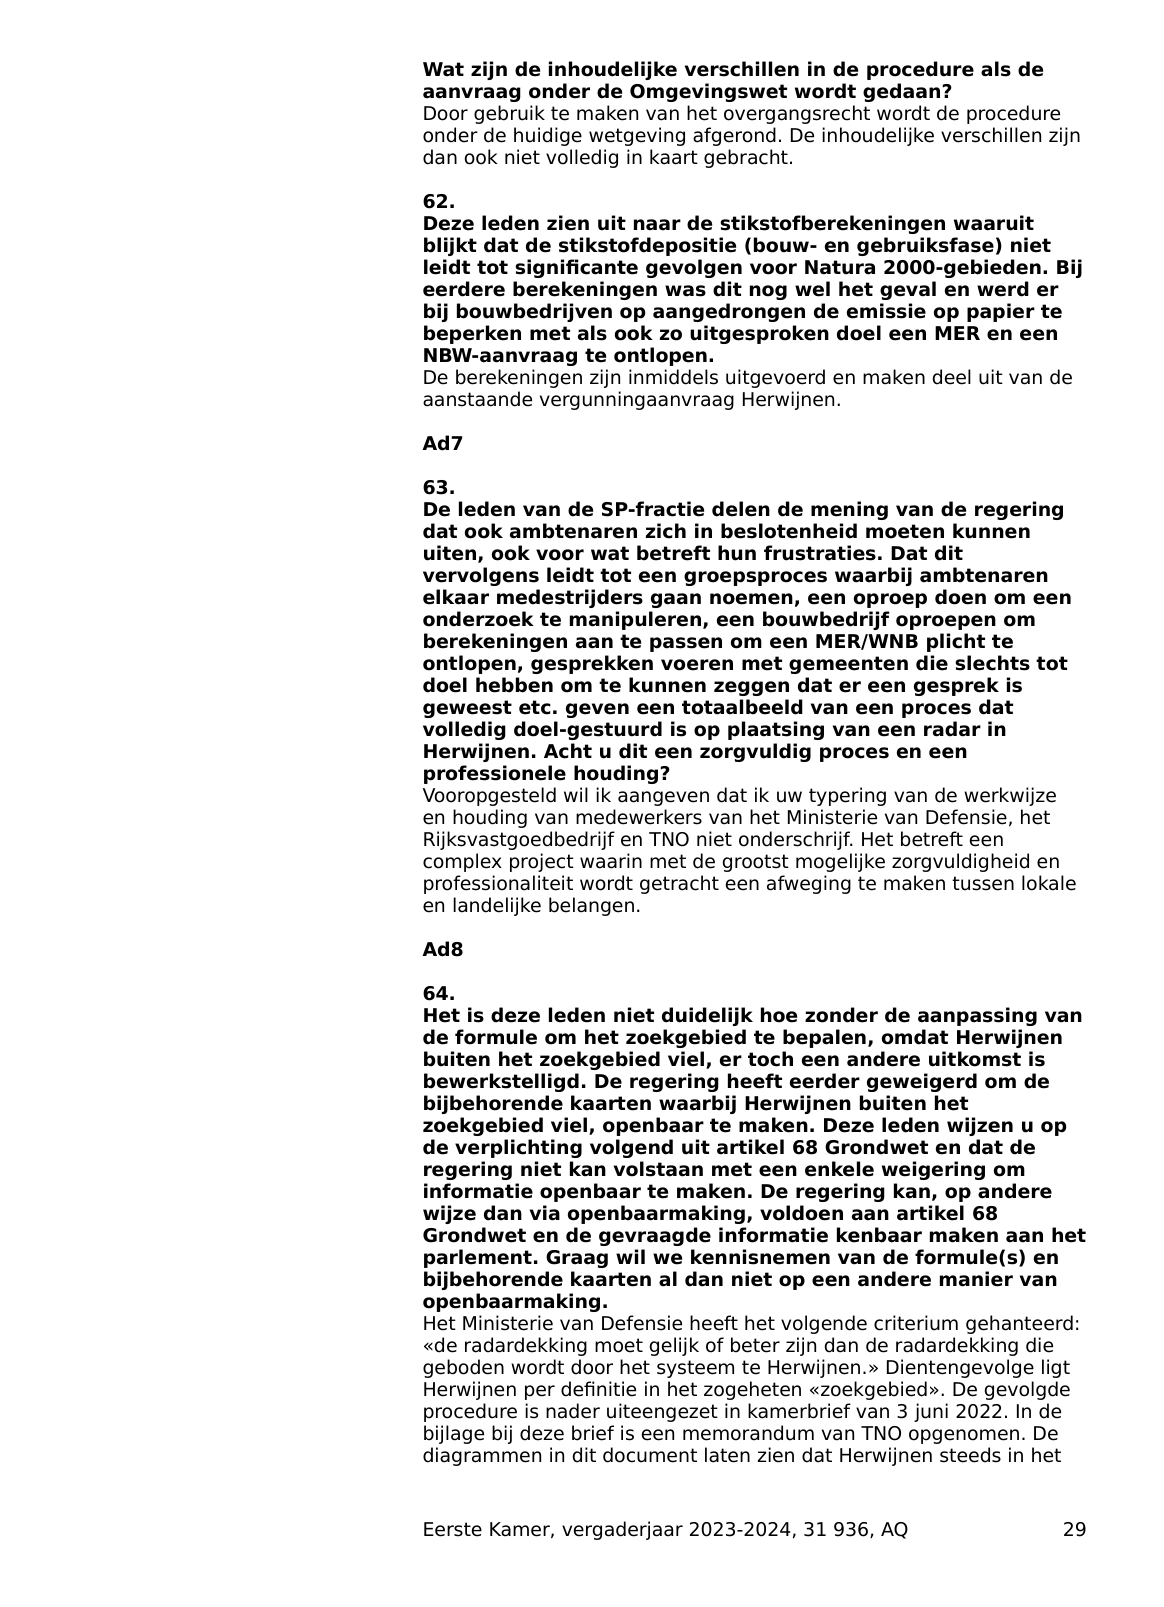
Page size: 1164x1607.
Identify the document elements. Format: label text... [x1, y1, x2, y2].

subtitle Ad7 [422, 433, 1087, 455]
text De berekeningen zijn inmiddels uitgevoerd en maken deel uit van de aanstaande vergunningaanvraag Herwijnen. [422, 367, 1087, 411]
text Vooropgesteld wil ik aangeven dat ik uw typering van de werkwijze en houding van medewerkers van het Ministerie van Defensie, het Rijksvastgoedbedrijf en TNO niet onderschrijf. Het betreft een complex project waarin met de grootst mogelijke zorgvuldigheid en professionaliteit wordt getracht een afweging te maken tussen lokale en landelijke belangen. [422, 785, 1087, 917]
text De leden van de SP-fractie delen de mening van de regering dat ook ambtenaren zich in beslotenheid moeten kunnen uiten, ook voor wat betreft hun frustraties. Dat dit vervolgens leidt tot een groepsproces waarbij ambtenaren elkaar medestrijders gaan noemen, een oproep doen om een onderzoek te manipuleren, een bouwbedrijf oproepen om berekeningen aan te passen om een MER/WNB plicht te ontlopen, gesprekken voeren met gemeenten die slechts tot doel hebben om te kunnen zeggen dat er een gesprek is geweest etc. geven een totaalbeeld van een proces dat volledig doel-gestuurd is op plaatsing van een radar in Herwijnen. Acht u dit een zorgvuldig proces en een professionele houding? [422, 499, 1087, 785]
text 63. [422, 477, 1087, 499]
text Deze leden zien uit naar de stikstofberekeningen waaruit blijkt dat de stikstofdepositie (bouw- en gebruiksfase) niet leidt tot significante gevolgen voor Natura 2000-gebieden. Bij eerdere berekeningen was dit nog wel het geval en werd er bij bouwbedrijven op aangedrongen de emissie op papier te beperken met als ook zo uitgesproken doel een MER en een NBW-aanvraag te ontlopen. [422, 213, 1087, 367]
text Het Ministerie van Defensie heeft het volgende criterium gehanteerd: «de radardekking moet gelijk of beter zijn dan de radardekking die geboden wordt door het systeem te Herwijnen.» Dientengevolge ligt Herwijnen per definitie in het zogeheten «zoekgebied». De gevolgde procedure is nader uiteengezet in kamerbrief van 3 juni 2022. In de bijlage bij deze brief is een memorandum van TNO opgenomen. De diagrammen in dit document laten zien dat Herwijnen steeds in het [422, 1313, 1087, 1467]
subtitle Ad8 [422, 939, 1087, 961]
text 64. [422, 983, 1087, 1005]
text Wat zijn de inhoudelijke verschillen in de procedure als de aanvraag onder de Omgevingswet wordt gedaan? [422, 59, 1087, 103]
text 62. [422, 191, 1087, 213]
text Door gebruik te maken van het overgangsrecht wordt de procedure onder de huidige wetgeving afgerond. De inhoudelijke verschillen zijn dan ook niet volledig in kaart gebracht. [422, 103, 1087, 169]
text Het is deze leden niet duidelijk hoe zonder de aanpassing van de formule om het zoekgebied te bepalen, omdat Herwijnen buiten het zoekgebied viel, er toch een andere uitkomst is bewerkstelligd. De regering heeft eerder geweigerd om de bijbehorende kaarten waarbij Herwijnen buiten het zoekgebied viel, openbaar te maken. Deze leden wijzen u op de verplichting volgend uit artikel 68 Grondwet en dat de regering niet kan volstaan met een enkele weigering om informatie openbaar te maken. De regering kan, op andere wijze dan via openbaarmaking, voldoen aan artikel 68 Grondwet en de gevraagde informatie kenbaar maken aan het parlement. Graag wil we kennisnemen van de formule(s) en bijbehorende kaarten al dan niet op een andere manier van openbaarmaking. [422, 1005, 1087, 1313]
